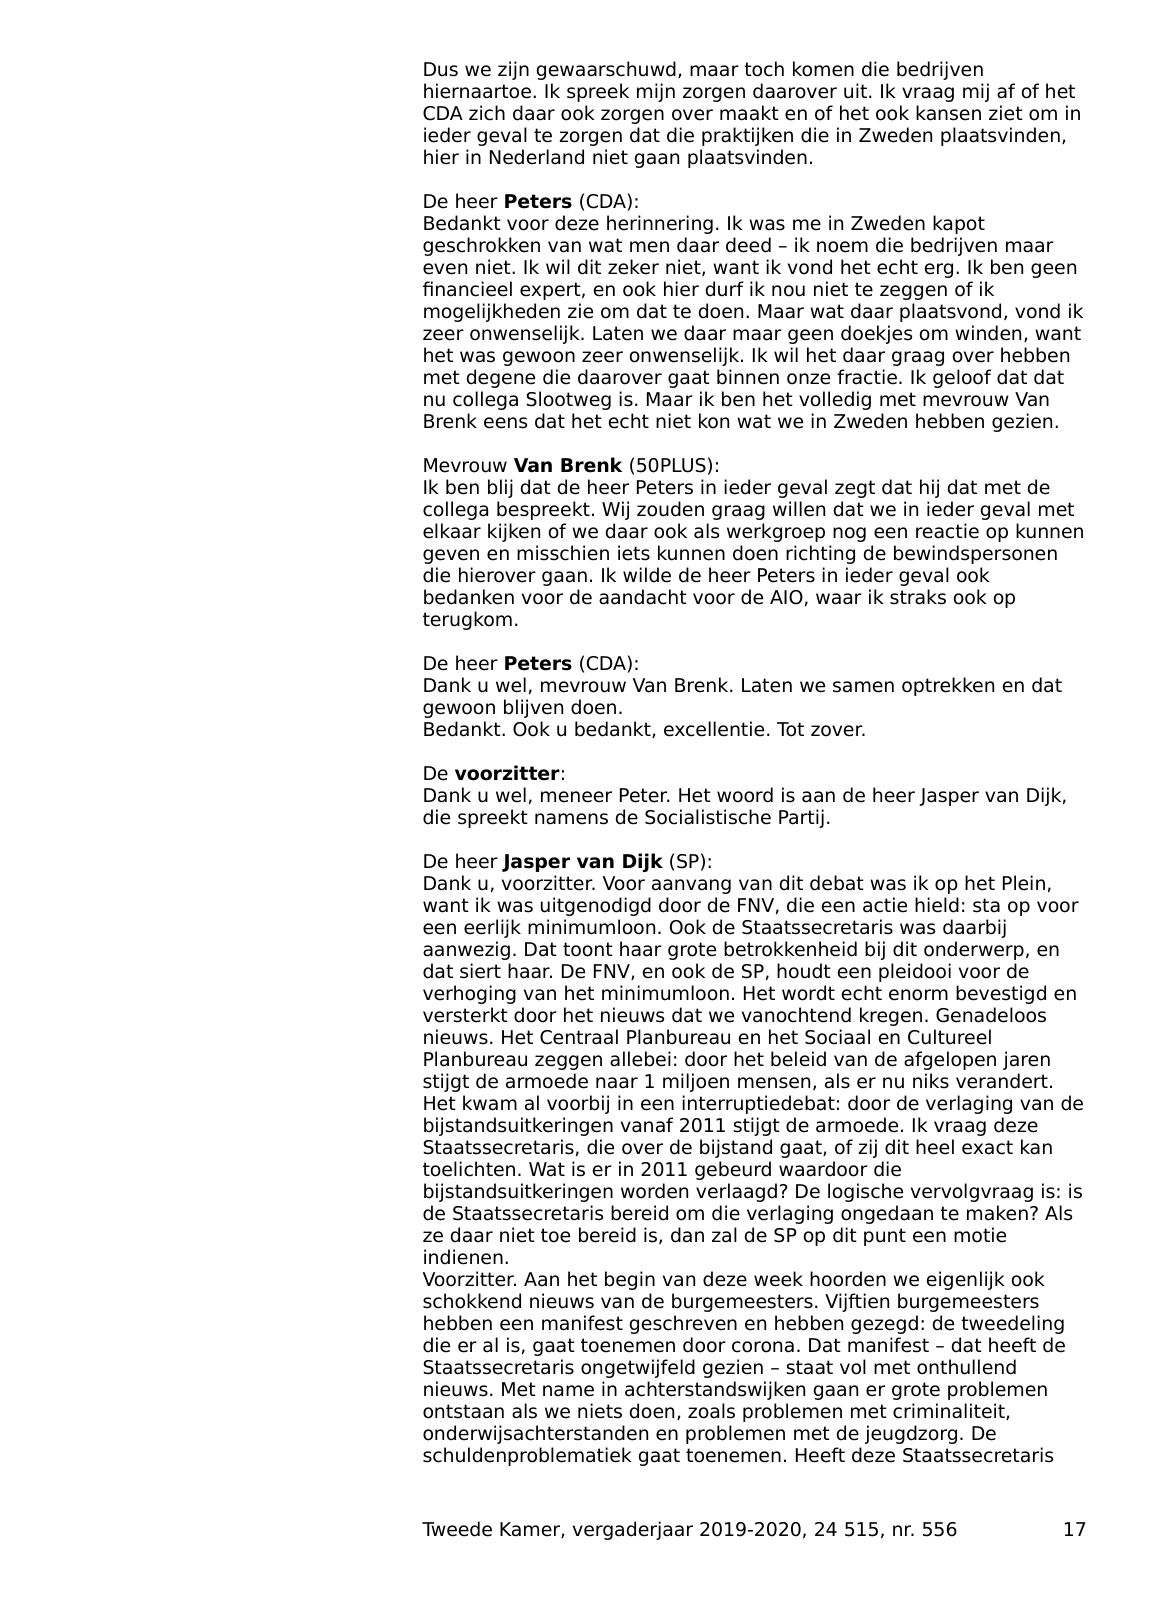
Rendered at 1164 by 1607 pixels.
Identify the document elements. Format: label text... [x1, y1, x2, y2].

text Voorzitter. Aan het begin van deze week hoorden we eigenlijk ook schokkend nieuws van de burgemeesters. Vijftien burgemeesters hebben een manifest geschreven en hebben gezegd: de tweedeling die er al is, gaat toenemen door corona. Dat manifest – dat heeft de Staatssecretaris ongetwijfeld gezien – staat vol met onthullend nieuws. Met name in achterstandswijken gaan er grote problemen ontstaan als we niets doen, zoals problemen met criminaliteit, onderwijsachterstanden en problemen met de jeugdzorg. De schuldenproblematiek gaat toenemen. Heeft deze Staatssecretaris [422, 1269, 1087, 1467]
text De heer Peters (CDA): [422, 191, 1087, 213]
text De heer Peters (CDA): [422, 653, 1087, 675]
text De voorzitter: [422, 763, 1087, 785]
text Bedankt. Ook u bedankt, excellentie. Tot zover. [422, 719, 1087, 741]
text De heer Jasper van Dijk (SP): [422, 851, 1087, 873]
text Dank u, voorzitter. Voor aanvang van dit debat was ik op het Plein, want ik was uitgenodigd door de FNV, die een actie hield: sta op voor een eerlijk minimumloon. Ook de Staatssecretaris was daarbij aanwezig. Dat toont haar grote betrokkenheid bij dit onderwerp, en dat siert haar. De FNV, en ook de SP, houdt een pleidooi voor de verhoging van het minimumloon. Het wordt echt enorm bevestigd en versterkt door het nieuws dat we vanochtend kregen. Genadeloos nieuws. Het Centraal Planbureau en het Sociaal en Cultureel Planbureau zeggen allebei: door het beleid van de afgelopen jaren stijgt de armoede naar 1 miljoen mensen, als er nu niks verandert. Het kwam al voorbij in een interruptiedebat: door de verlaging van de bijstandsuitkeringen vanaf 2011 stijgt de armoede. Ik vraag deze Staatssecretaris, die over de bijstand gaat, of zij dit heel exact kan toelichten. Wat is er in 2011 gebeurd waardoor die bijstandsuitkeringen worden verlaagd? De logische vervolgvraag is: is de Staatssecretaris bereid om die verlaging ongedaan te maken? Als ze daar niet toe bereid is, dan zal de SP op dit punt een motie indienen. [422, 873, 1087, 1269]
text Ik ben blij dat de heer Peters in ieder geval zegt dat hij dat met de collega bespreekt. Wij zouden graag willen dat we in ieder geval met elkaar kijken of we daar ook als werkgroep nog een reactie op kunnen geven en misschien iets kunnen doen richting de bewindspersonen die hierover gaan. Ik wilde de heer Peters in ieder geval ook bedanken voor de aandacht voor de AIO, waar ik straks ook op terugkom. [422, 477, 1087, 631]
text Dank u wel, mevrouw Van Brenk. Laten we samen optrekken en dat gewoon blijven doen. [422, 675, 1087, 719]
text Dus we zijn gewaarschuwd, maar toch komen die bedrijven hiernaartoe. Ik spreek mijn zorgen daarover uit. Ik vraag mij af of het CDA zich daar ook zorgen over maakt en of het ook kansen ziet om in ieder geval te zorgen dat die praktijken die in Zweden plaatsvinden, hier in Nederland niet gaan plaatsvinden. [422, 59, 1087, 169]
text Dank u wel, meneer Peter. Het woord is aan de heer Jasper van Dijk, die spreekt namens de Socialistische Partij. [422, 785, 1087, 829]
text Mevrouw Van Brenk (50PLUS): [422, 455, 1087, 477]
text Bedankt voor deze herinnering. Ik was me in Zweden kapot geschrokken van wat men daar deed – ik noem die bedrijven maar even niet. Ik wil dit zeker niet, want ik vond het echt erg. Ik ben geen financieel expert, en ook hier durf ik nou niet te zeggen of ik mogelijkheden zie om dat te doen. Maar wat daar plaatsvond, vond ik zeer onwenselijk. Laten we daar maar geen doekjes om winden, want het was gewoon zeer onwenselijk. Ik wil het daar graag over hebben met degene die daarover gaat binnen onze fractie. Ik geloof dat dat nu collega Slootweg is. Maar ik ben het volledig met mevrouw Van Brenk eens dat het echt niet kon wat we in Zweden hebben gezien. [422, 213, 1087, 433]
